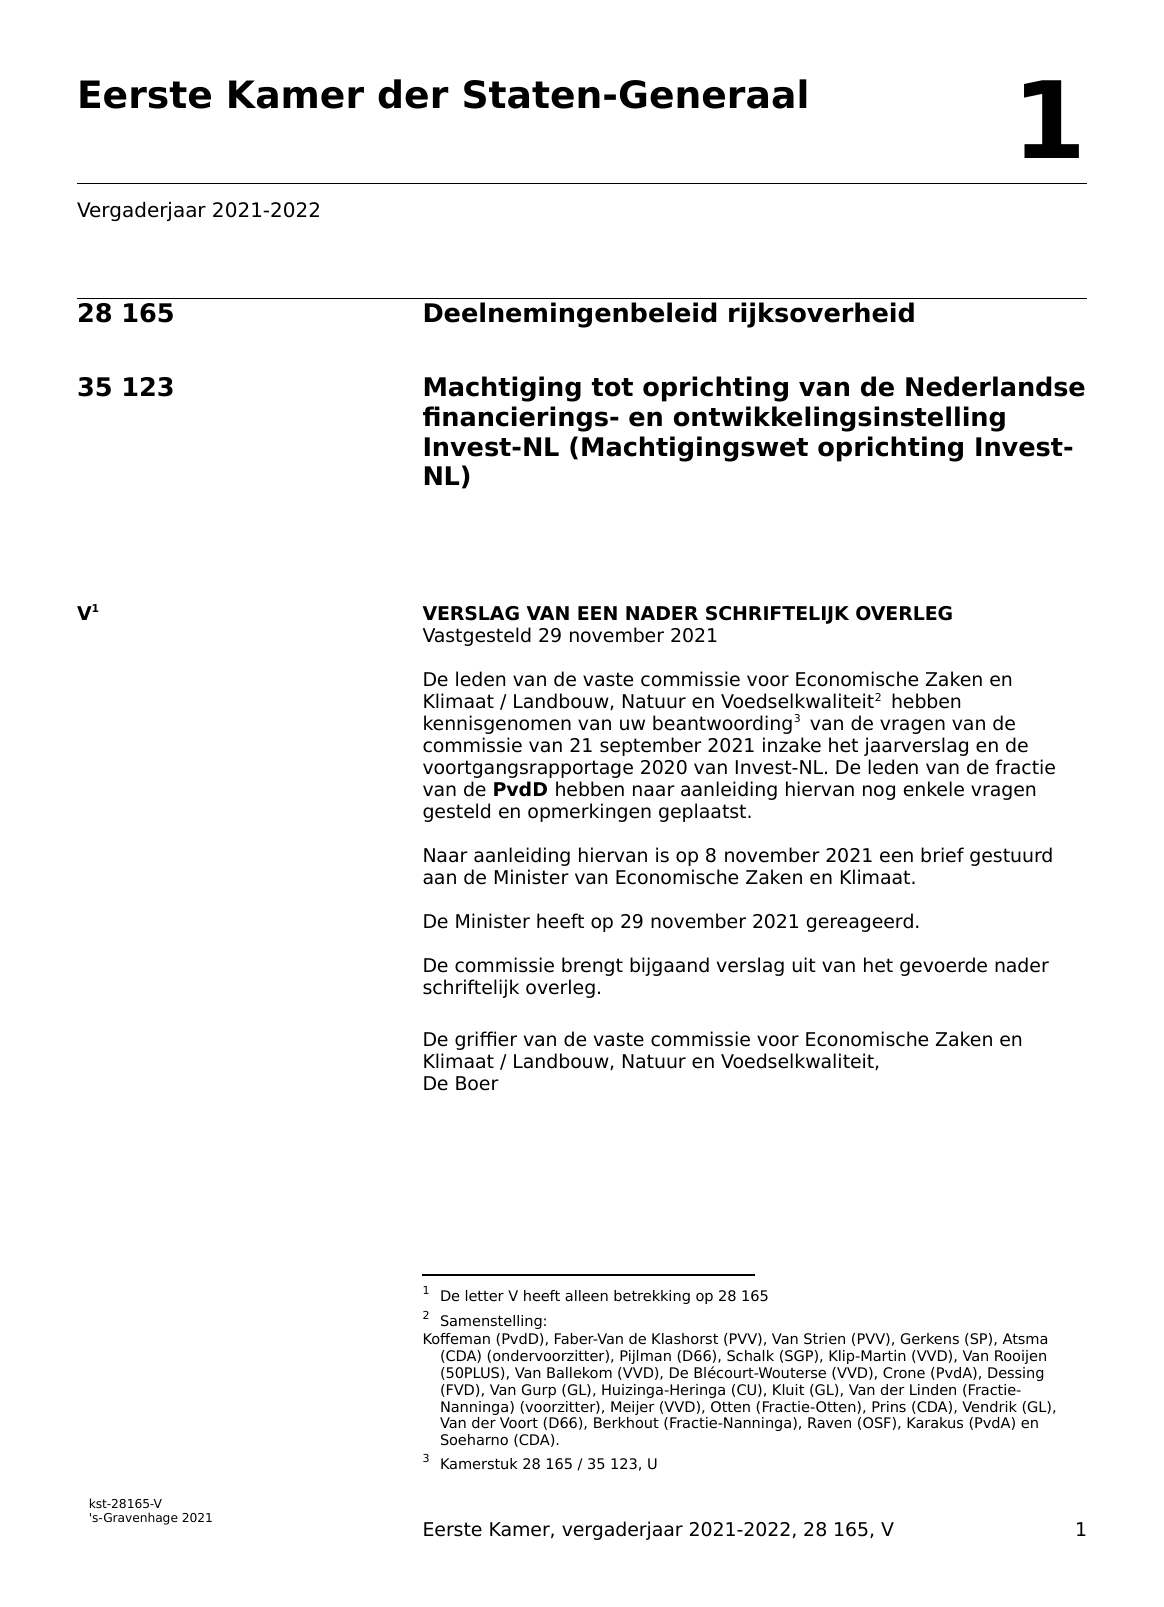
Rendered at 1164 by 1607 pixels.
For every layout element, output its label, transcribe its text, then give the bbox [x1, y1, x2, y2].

text De commissie brengt bijgaand verslag uit van het gevoerde nader schriftelijk overleg. [422, 955, 1087, 999]
text Koffeman (PvdD), Faber-Van de Klashorst (PVV), Van Strien (PVV), Gerkens (SP), Atsma (CDA) (ondervoorzitter), Pijlman (D66), Schalk (SGP), Klip-Martin (VVD), Van Rooijen (50PLUS), Van Ballekom (VVD), De Blécourt-Wouterse (VVD), Crone (PvdA), Dessing (FVD), Van Gurp (GL), Huizinga-Heringa (CU), Kluit (GL), Van der Linden (Fractie-Nanninga) (voorzitter), Meijer (VVD), Otten (Fractie-Otten), Prins (CDA), Vendrik (GL), Van der Voort (D66), Berkhout (Fractie-Nanninga), Raven (OSF), Karakus (PvdA) en Soeharno (CDA). [422, 1331, 1087, 1449]
text kst-28165-V [88, 1497, 323, 1511]
text De leden van de vaste commissie voor Economische Zaken en Klimaat / Landbouw, Natuur en Voedselkwaliteit hebben kennisgenomen van uw beantwoording van de vragen van de commissie van 21 september 2021 inzake het jaarverslag en de voortgangsrapportage 2020 van Invest-NL. De leden van de fractie van de PvdD hebben naar aanleiding hiervan nog enkele vragen gesteld en opmerkingen geplaatst. [422, 669, 1087, 823]
text Samenstelling: [422, 1309, 1087, 1331]
subtitle 35 123 Machtiging tot oprichting van de Nederlandse financierings- en ontwikkelingsinstelling Invest-NL (Machtigingswet oprichting Invest-NL) [77, 373, 1087, 492]
text Kamerstuk 28 165 / 35 123, U [422, 1452, 1087, 1474]
table_header 1 [886, 59, 1087, 183]
text De letter V heeft alleen betrekking op 28 165 [422, 1284, 1087, 1306]
text De Minister heeft op 29 november 2021 gereageerd. [422, 911, 1087, 933]
text Naar aanleiding hiervan is op 8 november 2021 een brief gestuurd aan de Minister van Economische Zaken en Klimaat. [422, 845, 1087, 889]
subtitle V VERSLAG VAN EEN NADER SCHRIFTELIJK OVERLEG [77, 603, 1087, 625]
text 's-Gravenhage 2021 [88, 1511, 323, 1525]
table_header Eerste Kamer der Staten-Generaal [77, 59, 886, 183]
text De griffier van de vaste commissie voor Economische Zaken en Klimaat / Landbouw, Natuur en Voedselkwaliteit, De Boer [422, 1029, 1087, 1095]
subtitle 28 165 Deelnemingenbeleid rijksoverheid [77, 299, 1087, 329]
text Vastgesteld 29 november 2021 [422, 625, 1087, 647]
table_cell Vergaderjaar 2021-2022 [77, 184, 1087, 298]
